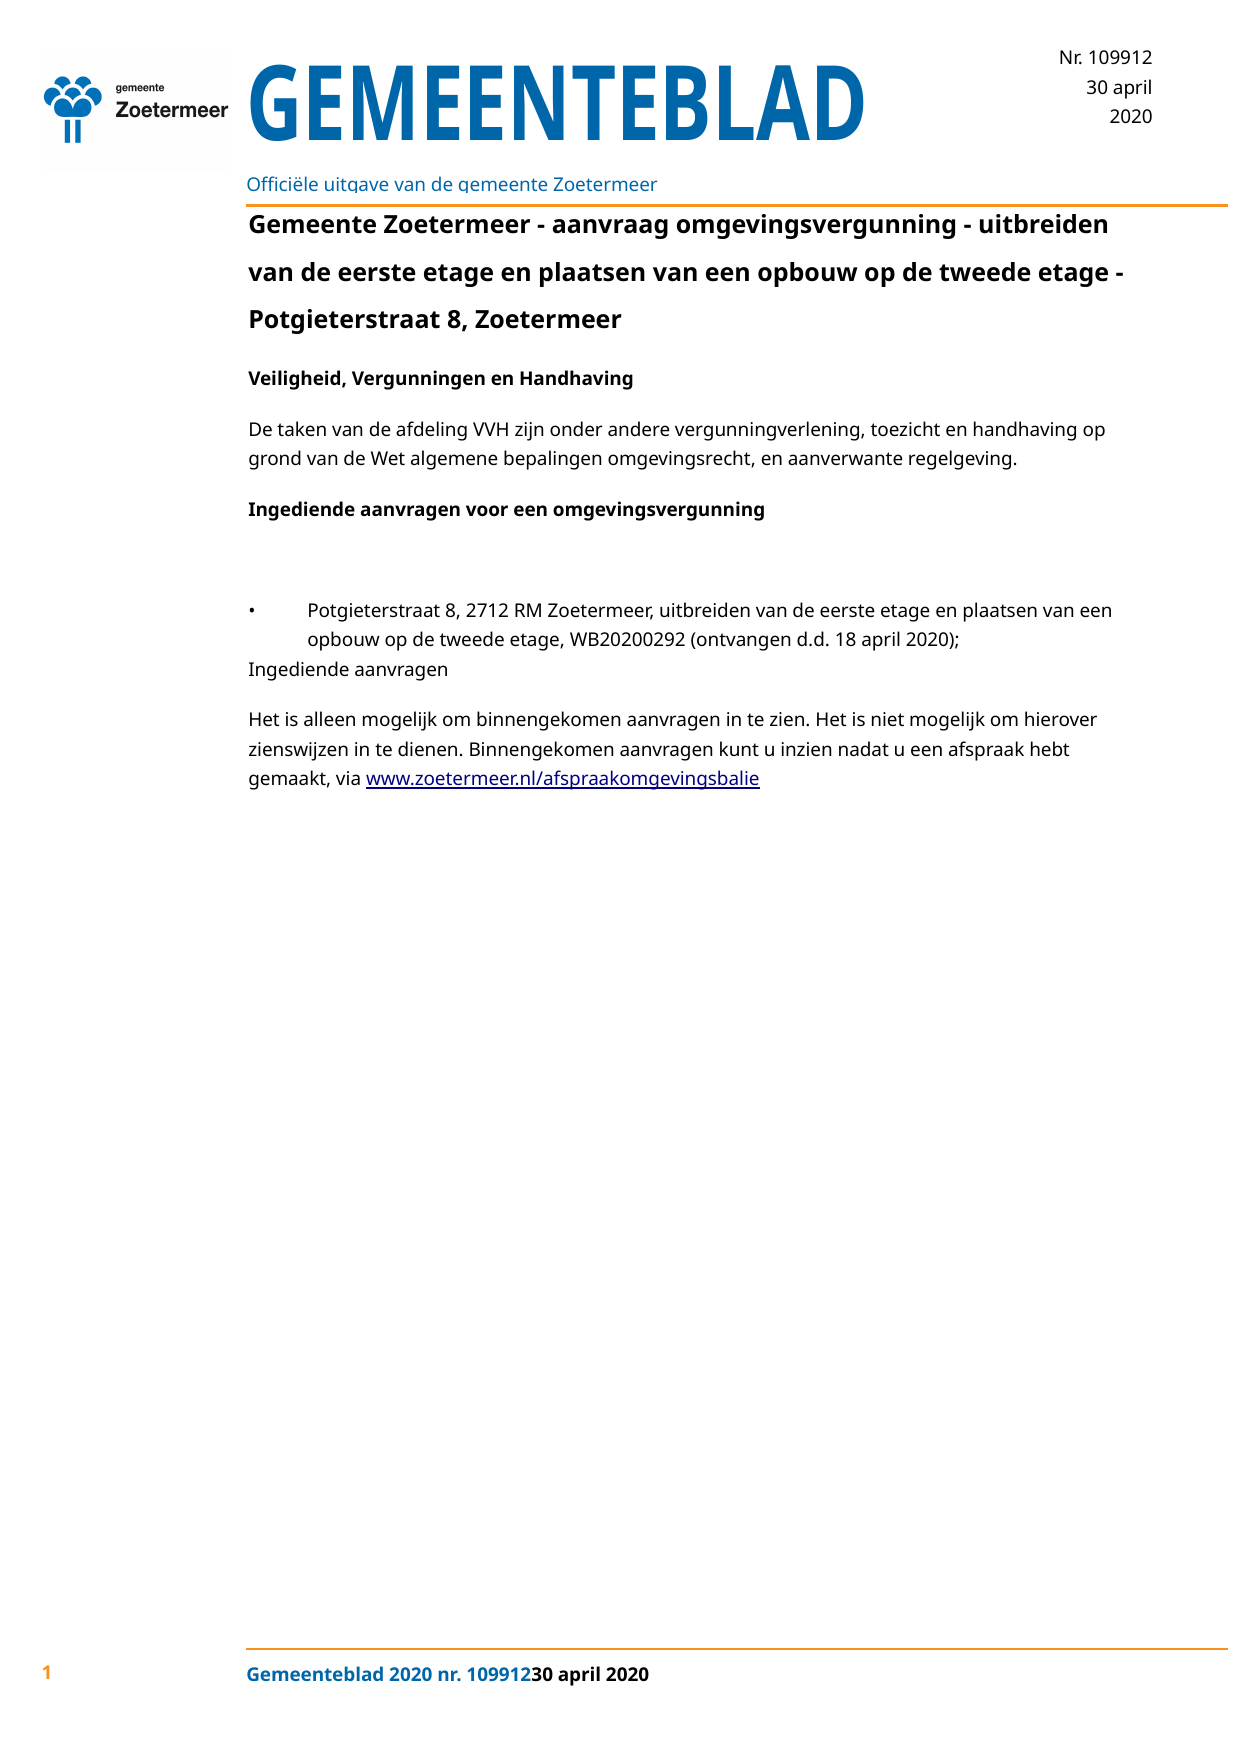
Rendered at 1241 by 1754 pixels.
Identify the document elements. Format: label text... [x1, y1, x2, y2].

list Potgieterstraat 8, 2712 RM Zoetermeer, uitbreiden van de eerste etage en plaatsen van een opbouw op de tweede etage, WB20200292 (ontvangen d.d. 18 april 2020); [248, 597, 1152, 652]
text Ingediende aanvragen voor een omgevingsvergunning [248, 496, 1152, 522]
picture [41, 47, 231, 172]
text De taken van de afdeling VVH zijn onder andere vergunningverlening, toezicht en handhaving op grond van de Wet algemene bepalingen omgevingsrecht, en aanverwante regelgeving. [248, 416, 1152, 471]
text Veiligheid, Vergunningen en Handhaving [248, 366, 1152, 391]
text Gemeente Zoetermeer - aanvraag omgevingsvergunning - uitbreiden van de eerste etage en plaatsen van een opbouw op de tweede etage - Potgieterstraat 8, Zoetermeer [248, 207, 1152, 336]
text Het is alleen mogelijk om binnengekomen aanvragen in te zien. Het is niet mogelijk om hierover zienswijzen in te dienen. Binnengekomen aanvragen kunt u inzien nadat u een afspraak hebt gemaakt, via www.zoetermeer.nl/afspraakomgevingsbalie [248, 706, 1152, 791]
text Ingediende aanvragen [248, 656, 1152, 682]
